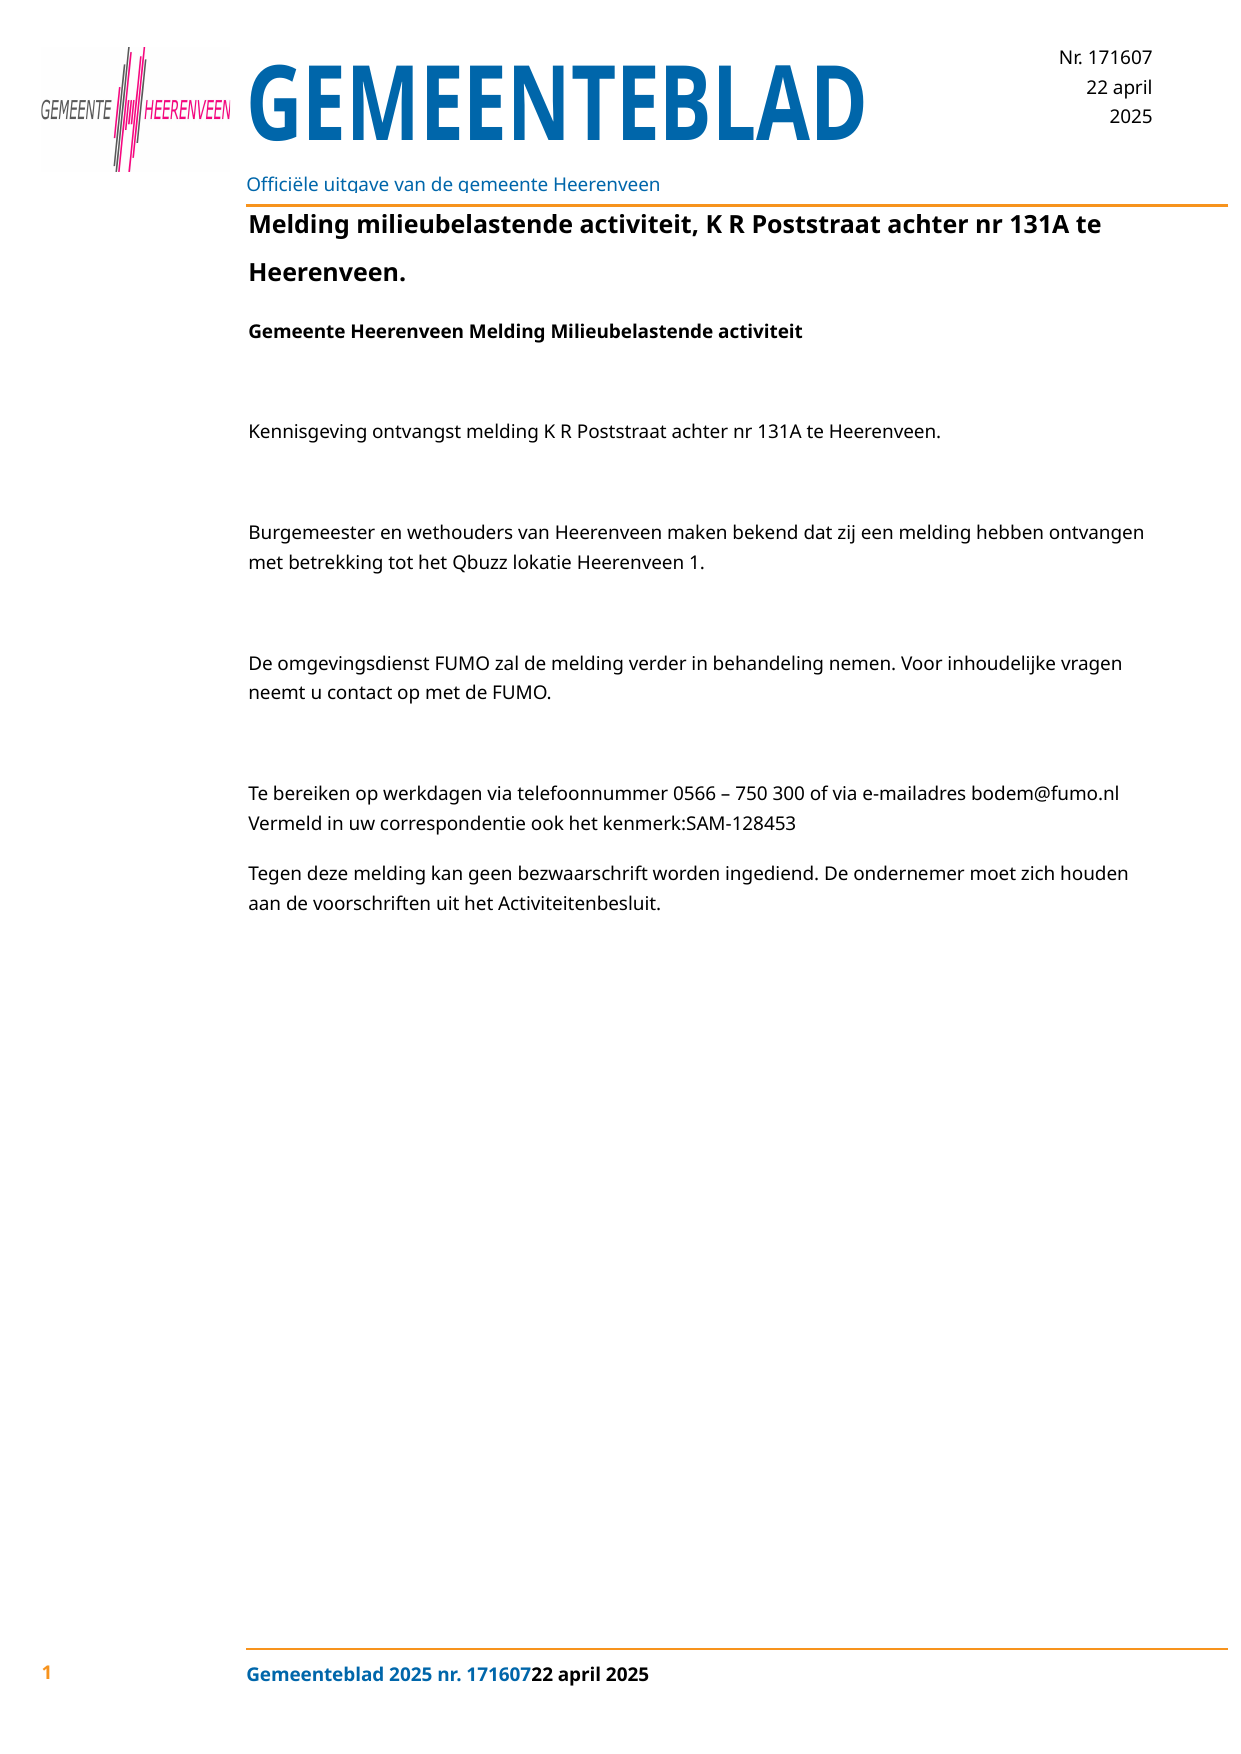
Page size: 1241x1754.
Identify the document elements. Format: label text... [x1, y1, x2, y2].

text Burgemeester en wethouders van Heerenveen maken bekend dat zij een melding hebben ontvangen met betrekking tot het Qbuzz lokatie Heerenveen 1. [248, 519, 1152, 575]
text Gemeente Heerenveen Melding Milieubelastende activiteit [248, 318, 1152, 344]
text Kennisgeving ontvangst melding K R Poststraat achter nr 131A te Heerenveen. [248, 419, 1152, 444]
picture [41, 47, 231, 172]
text De omgevingsdienst FUMO zal de melding verder in behandeling nemen. Voor inhoudelijke vragen neemt u contact op met de FUMO. [248, 650, 1152, 705]
text Melding milieubelastende activiteit, K R Poststraat achter nr 131A te Heerenveen. [248, 207, 1152, 288]
text Tegen deze melding kan geen bezwaarschrift worden ingediend. De ondernemer moet zich houden aan de voorschriften uit het Activiteitenbesluit. [248, 860, 1152, 916]
text Te bereiken op werkdagen via telefoonnummer 0566 – 750 300 of via e-mailadres bodem@fumo.nl Vermeld in uw correspondentie ook het kenmerk:SAM-128453 [248, 780, 1152, 836]
